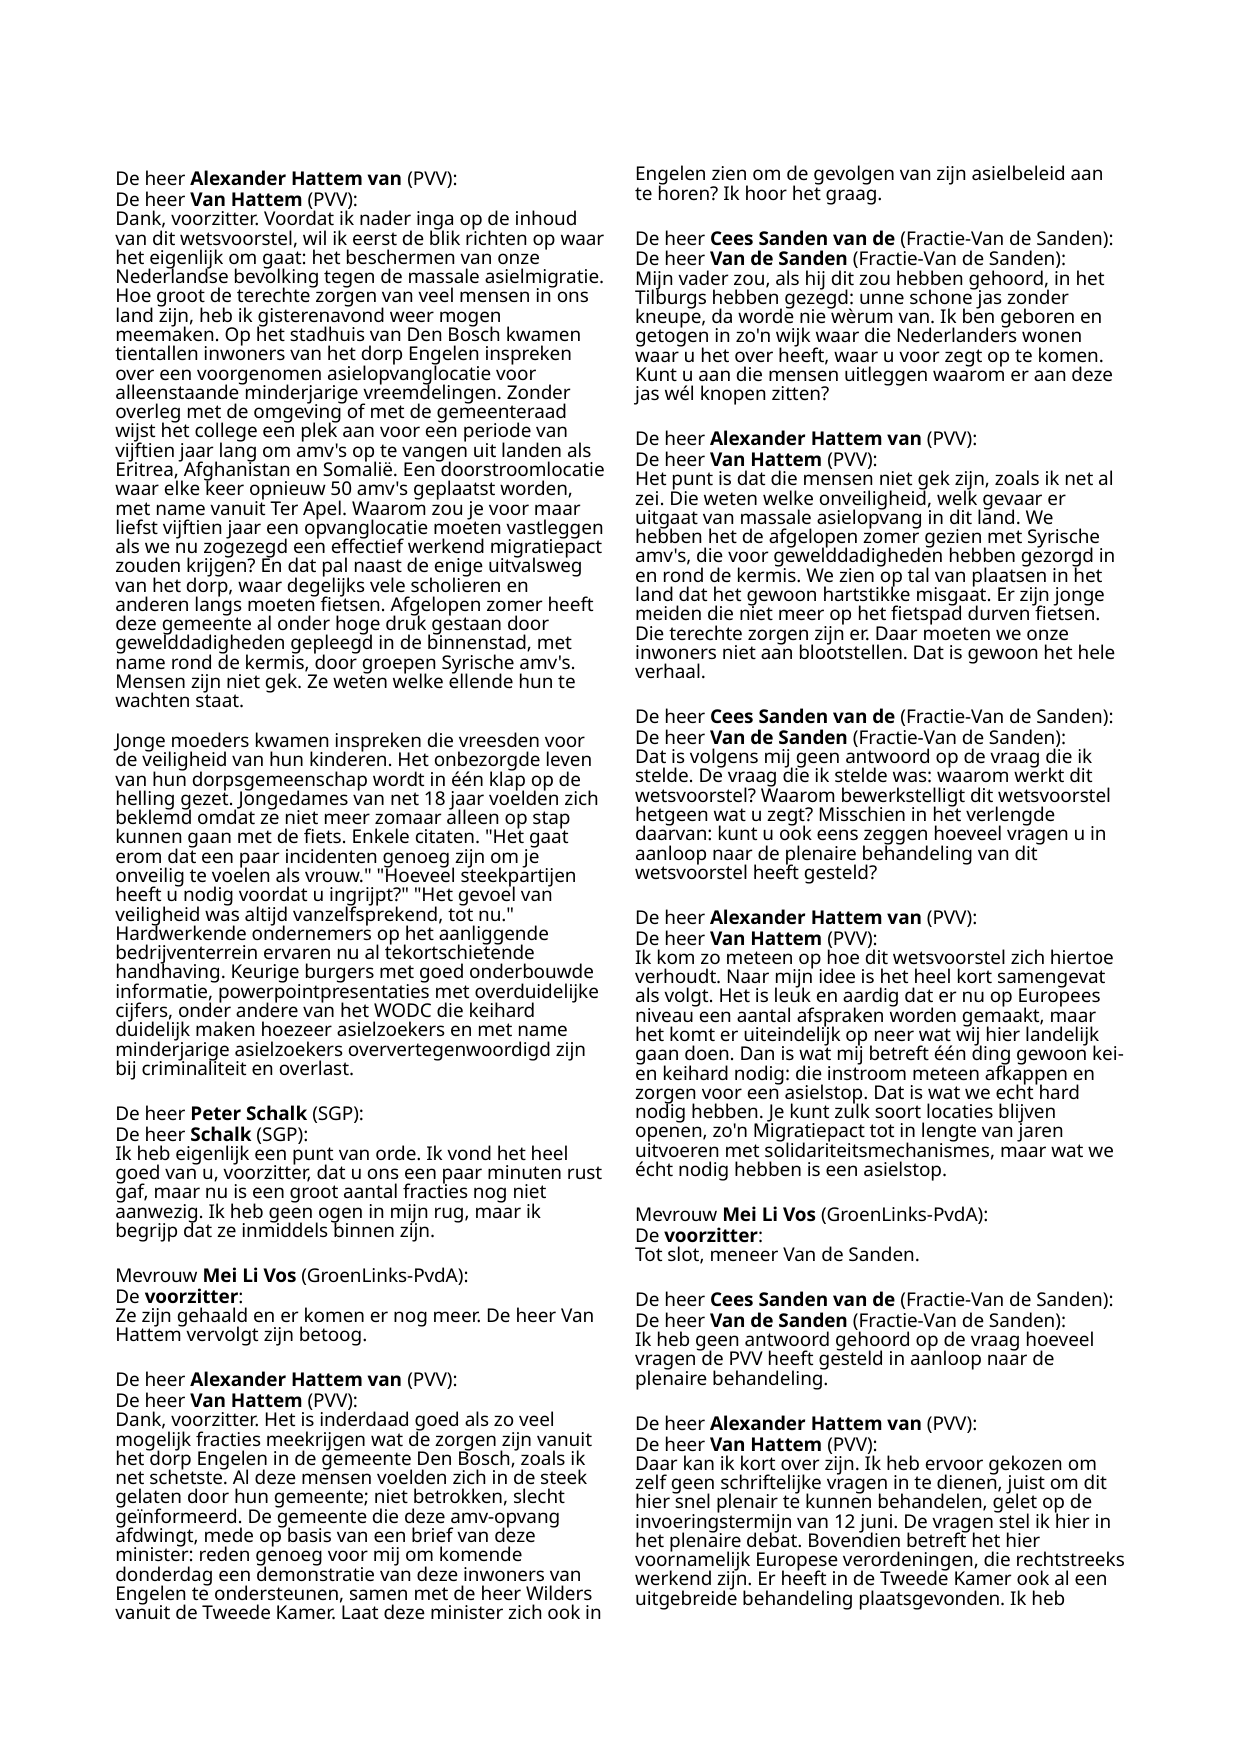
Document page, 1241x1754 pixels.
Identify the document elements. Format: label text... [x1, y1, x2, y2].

text Jonge moeders kwamen inspreken die vreesden voor de veiligheid van hun kinderen. Het onbezorgde leven van hun dorpsgemeenschap wordt in één klap op de helling gezet. Jongedames van net 18 jaar voelden zich beklemd omdat ze niet meer zomaar alleen op stap kunnen gaan met de fiets. Enkele citaten. "Het gaat erom dat een paar incidenten genoeg zijn om je onveilig te voelen als vrouw." "Hoeveel steekpartijen heeft u nodig voordat u ingrijpt?" "Het gevoel van veiligheid was altijd vanzelfsprekend, tot nu." Hardwerkende ondernemers op het aanliggende bedrijventerrein ervaren nu al tekortschietende handhaving. Keurige burgers met goed onderbouwde informatie, powerpointpresentaties met overduidelijke cijfers, onder andere van het WODC die keihard duidelijk maken hoezeer asielzoekers en met name minderjarige asielzoekers oververtegenwoordigd zijn bij criminaliteit en overlast. [115, 732, 605, 1079]
text Ik kom zo meteen op hoe dit wetsvoorstel zich hiertoe verhoudt. Naar mijn idee is het heel kort samengevat als volgt. Het is leuk en aardig dat er nu op Europees niveau een aantal afspraken worden gemaakt, maar het komt er uiteindelijk op neer wat wij hier landelijk gaan doen. Dan is wat mij betreft één ding gewoon kei- en keihard nodig: die instroom meteen afkappen en zorgen voor een asielstop. Dat is wat we echt hard nodig hebben. Je kunt zulk soort locaties blijven openen, zo'n Migratiepact tot in lengte van jaren uitvoeren met solidariteitsmechanismes, maar wat we écht nodig hebben is een asielstop. [635, 949, 1125, 1180]
text De heer Alexander Hattem van (PVV): [635, 1410, 1125, 1436]
text Ik heb eigenlijk een punt van orde. Ik vond het heel goed van u, voorzitter, dat u ons een paar minuten rust gaf, maar nu is een groot aantal fracties nog niet aanwezig. Ik heb geen ogen in mijn rug, maar ik begrijp dat ze inmiddels binnen zijn. [115, 1145, 605, 1241]
text Mevrouw Mei Li Vos (GroenLinks-PvdA): [635, 1201, 1125, 1227]
text De heer Van Hattem (PVV): [115, 1392, 605, 1411]
text Het punt is dat die mensen niet gek zijn, zoals ik net al zei. Die weten welke onveiligheid, welk gevaar er uitgaat van massale asielopvang in dit land. We hebben het de afgelopen zomer gezien met Syrische amv's, die voor gewelddadigheden hebben gezorgd in en rond de kermis. We zien op tal van plaatsen in het land dat het gewoon hartstikke misgaat. Er zijn jonge meiden die niet meer op het fietspad durven fietsen. Die terechte zorgen zijn er. Daar moeten we onze inwoners niet aan blootstellen. Dat is gewoon het hele verhaal. [635, 470, 1125, 682]
text Engelen zien om de gevolgen van zijn asielbeleid aan te horen? Ik hoor het graag. [635, 165, 1125, 204]
text De voorzitter: [115, 1288, 605, 1307]
text De heer Cees Sanden van de (Fractie-Van de Sanden): [635, 225, 1125, 250]
text Mevrouw Mei Li Vos (GroenLinks-PvdA): [115, 1262, 605, 1288]
text De heer Alexander Hattem van (PVV): [115, 1366, 605, 1392]
text De heer Van Hattem (PVV): [635, 1436, 1125, 1455]
text De heer Van de Sanden (Fractie-Van de Sanden): [635, 729, 1125, 748]
text Daar kan ik kort over zijn. Ik heb ervoor gekozen om zelf geen schriftelijke vragen in te dienen, juist om dit hier snel plenair te kunnen behandelen, gelet op de invoeringstermijn van 12 juni. De vragen stel ik hier in het plenaire debat. Bovendien betreft het hier voornamelijk Europese verordeningen, die rechtstreeks werkend zijn. Er heeft in de Tweede Kamer ook al een uitgebreide behandeling plaatsgevonden. Ik heb [635, 1455, 1125, 1609]
text Mijn vader zou, als hij dit zou hebben gehoord, in het Tilburgs hebben gezegd: unne schone jas zonder kneupe, da worde nie wèrum van. Ik ben geboren en getogen in zo'n wijk waar die Nederlanders wonen waar u het over heeft, waar u voor zegt op te komen. Kunt u aan die mensen uitleggen waarom er aan deze jas wél knopen zitten? [635, 270, 1125, 404]
text De heer Cees Sanden van de (Fractie-Van de Sanden): [635, 703, 1125, 729]
text De heer Van de Sanden (Fractie-Van de Sanden): [635, 250, 1125, 270]
text De heer Van Hattem (PVV): [635, 930, 1125, 949]
text Ze zijn gehaald en er komen er nog meer. De heer Van Hattem vervolgt zijn betoog. [115, 1307, 605, 1346]
text De heer Peter Schalk (SGP): [115, 1100, 605, 1126]
text De heer Van Hattem (PVV): [115, 191, 605, 210]
text De heer Van de Sanden (Fractie-Van de Sanden): [635, 1312, 1125, 1331]
text Ik heb geen antwoord gehoord op de vraag hoeveel vragen de PVV heeft gesteld in aanloop naar de plenaire behandeling. [635, 1331, 1125, 1389]
text De heer Schalk (SGP): [115, 1126, 605, 1145]
text Dat is volgens mij geen antwoord op de vraag die ik stelde. De vraag die ik stelde was: waarom werkt dit wetsvoorstel? Waarom bewerkstelligt dit wetsvoorstel hetgeen wat u zegt? Misschien in het verlengde daarvan: kunt u ook eens zeggen hoeveel vragen u in aanloop naar de plenaire behandeling van dit wetsvoorstel heeft gesteld? [635, 748, 1125, 883]
text De voorzitter: [635, 1227, 1125, 1246]
text Dank, voorzitter. Voordat ik nader inga op de inhoud van dit wetsvoorstel, wil ik eerst de blik richten op waar het eigenlijk om gaat: het beschermen van onze Nederlandse bevolking tegen de massale asielmigratie. Hoe groot de terechte zorgen van veel mensen in ons land zijn, heb ik gisterenavond weer mogen meemaken. Op het stadhuis van Den Bosch kwamen tientallen inwoners van het dorp Engelen inspreken over een voorgenomen asielopvanglocatie voor alleenstaande minderjarige vreemdelingen. Zonder overleg met de omgeving of met de gemeenteraad wijst het college een plek aan voor een periode van vijftien jaar lang om amv's op te vangen uit landen als Eritrea, Afghanistan en Somalië. Een doorstroomlocatie waar elke keer opnieuw 50 amv's geplaatst worden, met name vanuit Ter Apel. Waarom zou je voor maar liefst vijftien jaar een opvanglocatie moeten vastleggen als we nu zogezegd een effectief werkend migratiepact zouden krijgen? En dat pal naast de enige uitvalsweg van het dorp, waar degelijks vele scholieren en anderen langs moeten fietsen. Afgelopen zomer heeft deze gemeente al onder hoge druk gestaan door gewelddadigheden gepleegd in de binnenstad, met name rond de kermis, door groepen Syrische amv's. Mensen zijn niet gek. Ze weten welke ellende hun te wachten staat. [115, 210, 605, 711]
text De heer Alexander Hattem van (PVV): [635, 904, 1125, 930]
text De heer Alexander Hattem van (PVV): [635, 425, 1125, 451]
text De heer Cees Sanden van de (Fractie-Van de Sanden): [635, 1286, 1125, 1312]
text Dank, voorzitter. Het is inderdaad goed als zo veel mogelijk fracties meekrijgen wat de zorgen zijn vanuit het dorp Engelen in de gemeente Den Bosch, zoals ik net schetste. Al deze mensen voelden zich in de steek gelaten door hun gemeente; niet betrokken, slecht geïnformeerd. De gemeente die deze amv-opvang afdwingt, mede op basis van een brief van deze minister: reden genoeg voor mij om komende donderdag een demonstratie van deze inwoners van Engelen te ondersteunen, samen met de heer Wilders vanuit de Tweede Kamer. Laat deze minister zich ook in [115, 1411, 605, 1623]
text Tot slot, meneer Van de Sanden. [635, 1246, 1125, 1265]
text De heer Van Hattem (PVV): [635, 451, 1125, 470]
text De heer Alexander Hattem van (PVV): [115, 165, 605, 191]
